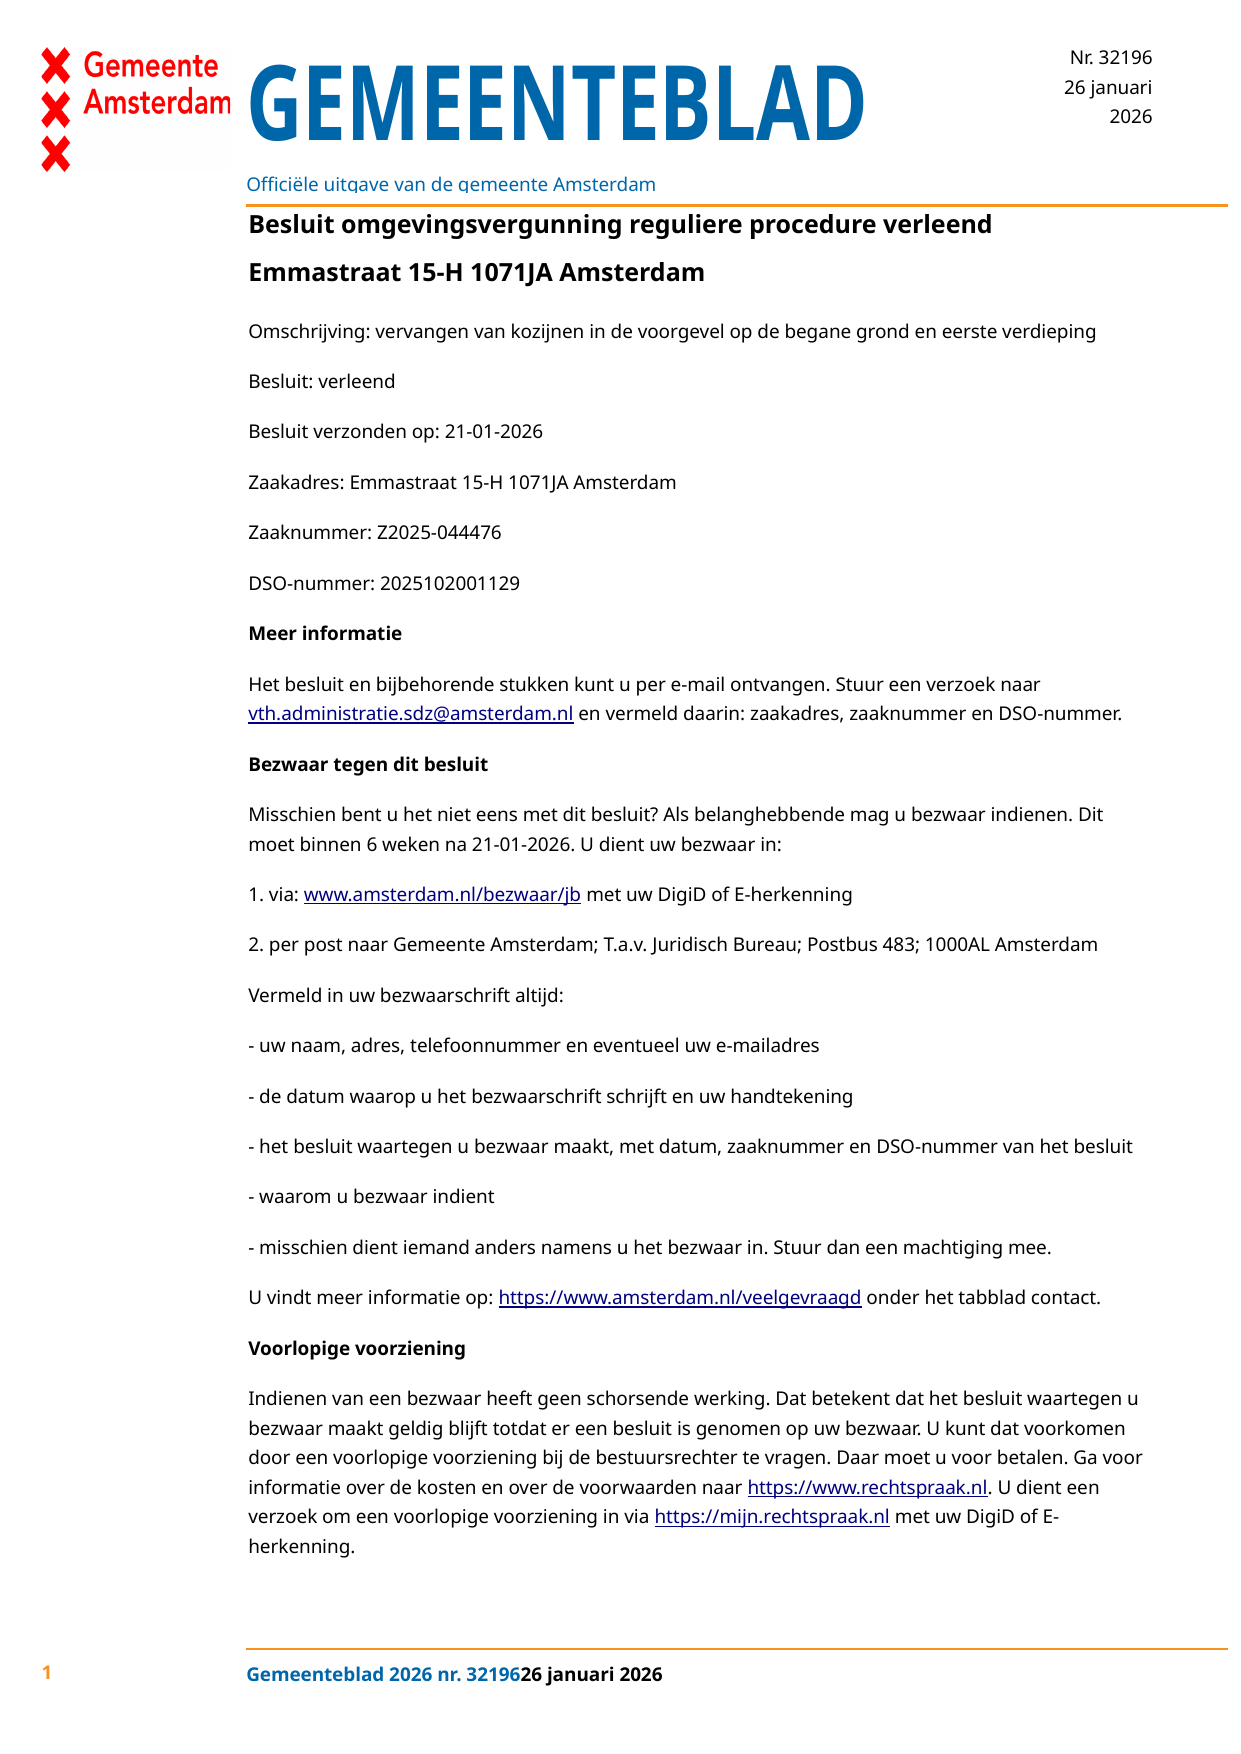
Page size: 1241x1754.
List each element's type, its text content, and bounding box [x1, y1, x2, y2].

text Zaaknummer: Z2025-044476 [248, 519, 1152, 545]
text - waarom u bezwaar indient [248, 1184, 1152, 1209]
text - het besluit waartegen u bezwaar maakt, met datum, zaaknummer en DSO-nummer van het besluit [248, 1133, 1152, 1159]
picture [41, 47, 231, 172]
text Omschrijving: vervangen van kozijnen in de voorgevel op de begane grond en eerste verdieping [248, 318, 1152, 344]
text - misschien dient iemand anders namens u het bezwaar in. Stuur dan een machtiging mee. [248, 1234, 1152, 1260]
text U vindt meer informatie op: https://www.amsterdam.nl/veelgevraagd onder het tabblad contact. [248, 1284, 1152, 1310]
text Besluit: verleend [248, 368, 1152, 394]
text Het besluit en bijbehorende stukken kunt u per e-mail ontvangen. Stuur een verzoek naar vth.administratie.sdz@amsterdam.nl en vermeld daarin: zaakadres, zaaknummer en DSO-nummer. [248, 671, 1152, 726]
text Indienen van een bezwaar heeft geen schorsende werking. Dat betekent dat het besluit waartegen u bezwaar maakt geldig blijft totdat er een besluit is genomen op uw bezwaar. U kunt dat voorkomen door een voorlopige voorziening bij de bestuursrechter te vragen. Daar moet u voor betalen. Ga voor informatie over de kosten en over de voorwaarden naar https://www.rechtspraak.nl. U dient een verzoek om een voorlopige voorziening in via https://mijn.rechtspraak.nl met uw DigiD of E-herkenning. [248, 1385, 1152, 1559]
text Voorlopige voorziening [248, 1335, 1152, 1361]
text Zaakadres: Emmastraat 15-H 1071JA Amsterdam [248, 469, 1152, 495]
text 1. via: www.amsterdam.nl/bezwaar/jb met uw DigiD of E-herkenning [248, 881, 1152, 907]
text Besluit omgevingsvergunning reguliere procedure verleend Emmastraat 15-H 1071JA Amsterdam [248, 207, 1152, 288]
text 2. per post naar Gemeente Amsterdam; T.a.v. Juridisch Bureau; Postbus 483; 1000AL Amsterdam [248, 932, 1152, 957]
text - uw naam, adres, telefoonnummer en eventueel uw e-mailadres [248, 1032, 1152, 1058]
text DSO-nummer: 2025102001129 [248, 570, 1152, 596]
text Meer informatie [248, 620, 1152, 646]
text Vermeld in uw bezwaarschrift altijd: [248, 982, 1152, 1008]
text - de datum waarop u het bezwaarschrift schrijft en uw handtekening [248, 1083, 1152, 1109]
text Bezwaar tegen dit besluit [248, 751, 1152, 777]
text Misschien bent u het niet eens met dit besluit? Als belanghebbende mag u bezwaar indienen. Dit moet binnen 6 weken na 21-01-2026. U dient uw bezwaar in: [248, 801, 1152, 857]
text Besluit verzonden op: 21-01-2026 [248, 419, 1152, 444]
